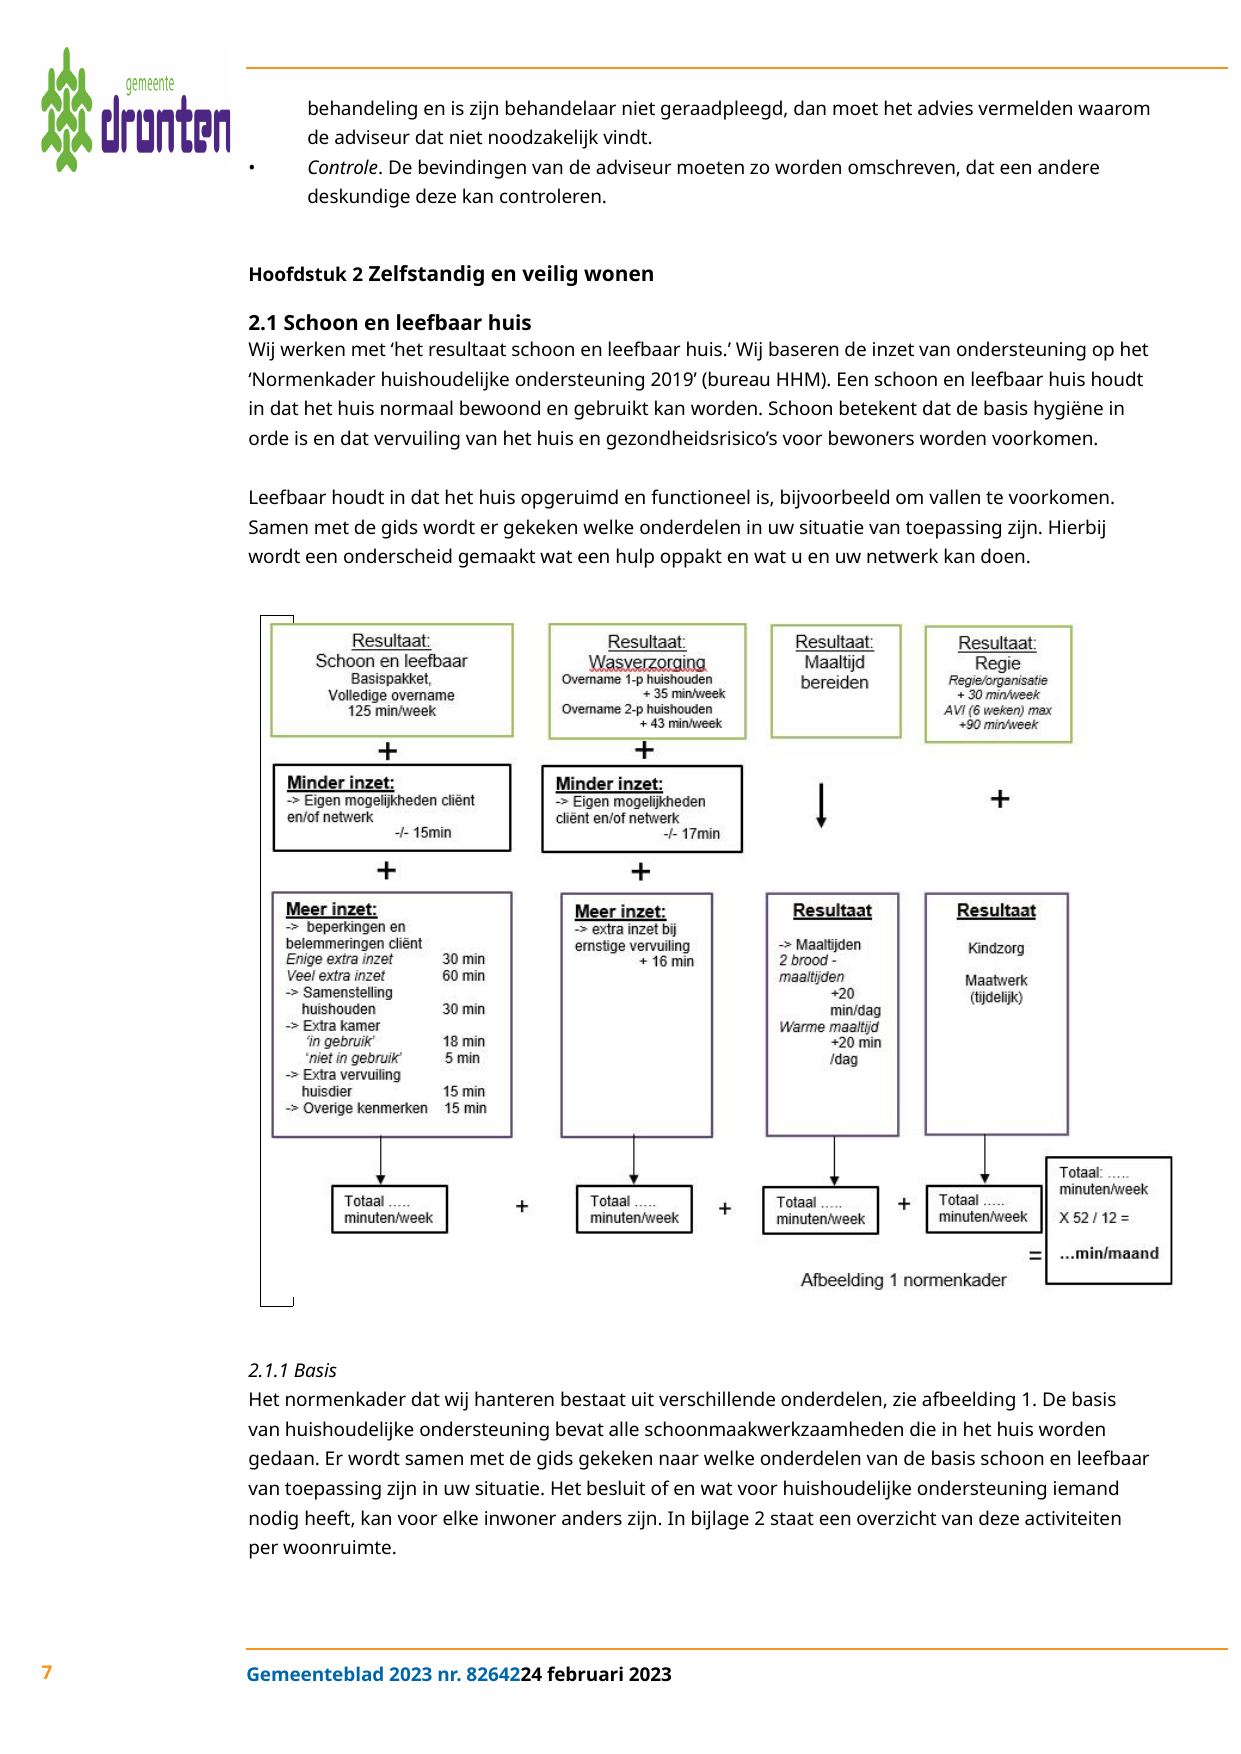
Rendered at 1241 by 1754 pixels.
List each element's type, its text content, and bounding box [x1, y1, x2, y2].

text 2.1.1 Basis [248, 1357, 1152, 1383]
picture [268, 623, 1173, 1297]
text Het normenkader dat wij hanteren bestaat uit verschillende onderdelen, zie afbeelding 1. De basis van huishoudelijke ondersteuning bevat alle schoonmaakwerkzaamheden die in het huis worden gedaan. Er wordt samen met de gids gekeken naar welke onderdelen van de basis schoon en leefbaar van toepassing zijn in uw situatie. Het besluit of en wat voor huishoudelijke ondersteuning iemand nodig heeft, kan voor elke inwoner anders zijn. In bijlage 2 staat een overzicht van deze activiteiten per woonruimte. [248, 1386, 1152, 1560]
text Wij werken met ‘het resultaat schoon en leefbaar huis.’ Wij baseren de inzet van ondersteuning op het ‘Normenkader huishoudelijke ondersteuning 2019’ (bureau HHM). Een schoon en leefbaar huis houdt in dat het huis normaal bewoond en gebruikt kan worden. Schoon betekent dat de basis hygiëne in orde is en dat vervuiling van het huis en gezondheidsrisico’s voor bewoners worden voorkomen. [248, 336, 1152, 451]
text Leefbaar houdt in dat het huis opgeruimd en functioneel is, bijvoorbeeld om vallen te voorkomen. Samen met de gids wordt er gekeken welke onderdelen in uw situatie van toepassing zijn. Hierbij wordt een onderscheid gemaakt wat een hulp oppakt en wat u en uw netwerk kan doen. [248, 484, 1152, 569]
picture [41, 47, 231, 172]
list Controle. De bevindingen van de adviseur moeten zo worden omschreven, dat een andere deskundige deze kan controleren. [248, 154, 1152, 209]
text 2.1 Schoon en leefbaar huis [248, 308, 1152, 336]
text Hoofdstuk 2 Zelfstandig en veilig wonen [248, 259, 1152, 287]
list behandeling en is zijn behandelaar niet geraadpleegd, dan moet het advies vermelden waarom de adviseur dat niet noodzakelijk vindt. [248, 95, 1152, 150]
